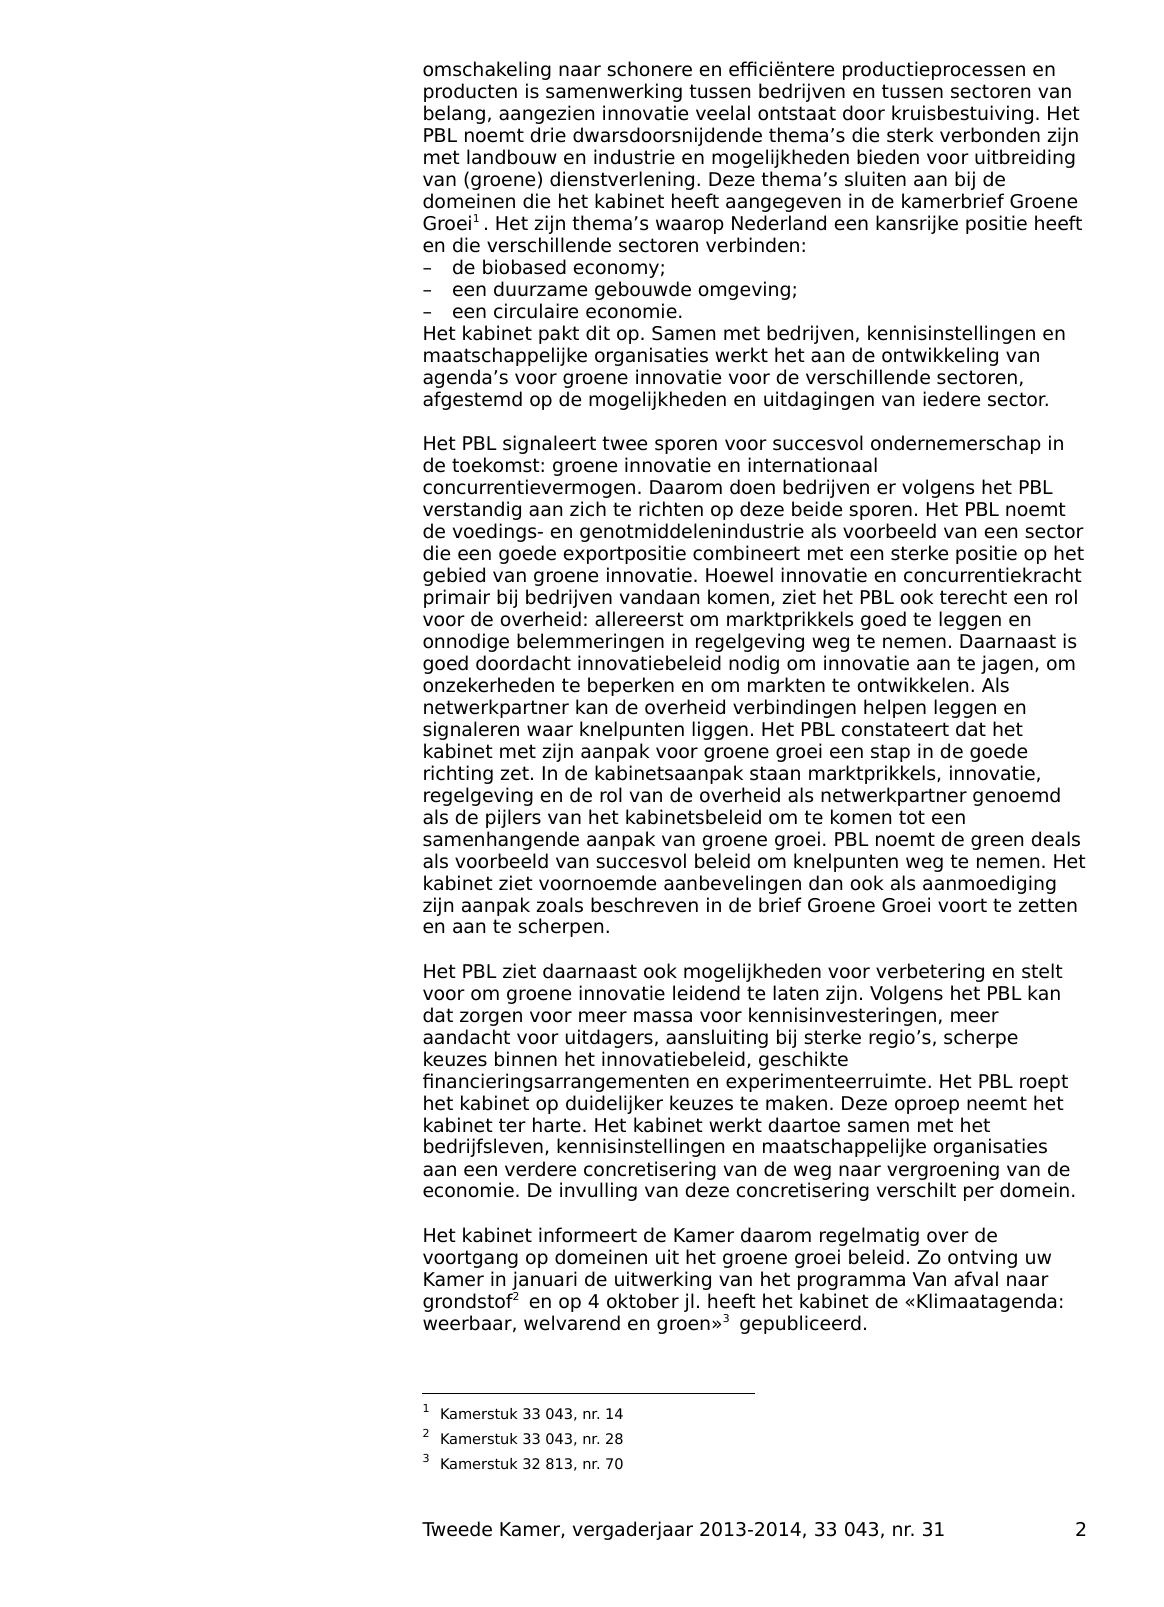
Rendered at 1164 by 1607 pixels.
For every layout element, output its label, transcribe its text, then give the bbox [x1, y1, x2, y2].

text – de biobased economy; [422, 257, 1087, 279]
text Het PBL signaleert twee sporen voor succesvol ondernemerschap in de toekomst: groene innovatie en internationaal concurrentievermogen. Daarom doen bedrijven er volgens het PBL verstandig aan zich te richten op deze beide sporen. Het PBL noemt de voedings- en genotmiddelenindustrie als voorbeeld van een sector die een goede exportpositie combineert met een sterke positie op het gebied van groene innovatie. Hoewel innovatie en concurrentiekracht primair bij bedrijven vandaan komen, ziet het PBL ook terecht een rol voor de overheid: allereerst om marktprikkels goed te leggen en onnodige belemmeringen in regelgeving weg te nemen. Daarnaast is goed doordacht innovatiebeleid nodig om innovatie aan te jagen, om onzekerheden te beperken en om markten te ontwikkelen. Als netwerkpartner kan de overheid verbindingen helpen leggen en signaleren waar knelpunten liggen. Het PBL constateert dat het kabinet met zijn aanpak voor groene groei een stap in de goede richting zet. In de kabinetsaanpak staan marktprikkels, innovatie, regelgeving en de rol van de overheid als netwerkpartner genoemd als de pijlers van het kabinetsbeleid om te komen tot een samenhangende aanpak van groene groei. PBL noemt de green deals als voorbeeld van succesvol beleid om knelpunten weg te nemen. Het kabinet ziet voornoemde aanbevelingen dan ook als aanmoediging zijn aanpak zoals beschreven in de brief Groene Groei voort te zetten en aan te scherpen. [422, 433, 1087, 938]
text omschakeling naar schonere en efficiëntere productieprocessen en producten is samenwerking tussen bedrijven en tussen sectoren van belang, aangezien innovatie veelal ontstaat door kruisbestuiving. Het PBL noemt drie dwarsdoorsnijdende thema’s die sterk verbonden zijn met landbouw en industrie en mogelijkheden bieden voor uitbreiding van (groene) dienstverlening. Deze thema’s sluiten aan bij de domeinen die het kabinet heeft aangegeven in de kamerbrief Groene Groei. Het zijn thema’s waarop Nederland een kansrijke positie heeft en die verschillende sectoren verbinden: [422, 59, 1087, 257]
text Het kabinet pakt dit op. Samen met bedrijven, kennisinstellingen en maatschappelijke organisaties werkt het aan de ontwikkeling van agenda’s voor groene innovatie voor de verschillende sectoren, afgestemd op de mogelijkheden en uitdagingen van iedere sector. [422, 323, 1087, 411]
text Het PBL ziet daarnaast ook mogelijkheden voor verbetering en stelt voor om groene innovatie leidend te laten zijn. Volgens het PBL kan dat zorgen voor meer massa voor kennisinvesteringen, meer aandacht voor uitdagers, aansluiting bij sterke regio’s, scherpe keuzes binnen het innovatiebeleid, geschikte financieringsarrangementen en experimenteerruimte. Het PBL roept het kabinet op duidelijker keuzes te maken. Deze oproep neemt het kabinet ter harte. Het kabinet werkt daartoe samen met het bedrijfsleven, kennisinstellingen en maatschappelijke organisaties aan een verdere concretisering van de weg naar vergroening van de economie. De invulling van deze concretisering verschilt per domein. [422, 961, 1087, 1202]
text – een duurzame gebouwde omgeving; [422, 279, 1087, 301]
text Het kabinet informeert de Kamer daarom regelmatig over de voortgang op domeinen uit het groene groei beleid. Zo ontving uw Kamer in januari de uitwerking van het programma Van afval naar grondstof en op 4 oktober jl. heeft het kabinet de «Klimaatagenda: weerbaar, welvarend en groen» gepubliceerd. [422, 1224, 1087, 1334]
text – een circulaire economie. [422, 301, 1087, 323]
text Kamerstuk 33 043, nr. 28 [422, 1427, 1087, 1449]
text Kamerstuk 32 813, nr. 70 [422, 1452, 1087, 1474]
text Kamerstuk 33 043, nr. 14 [422, 1402, 1087, 1424]
